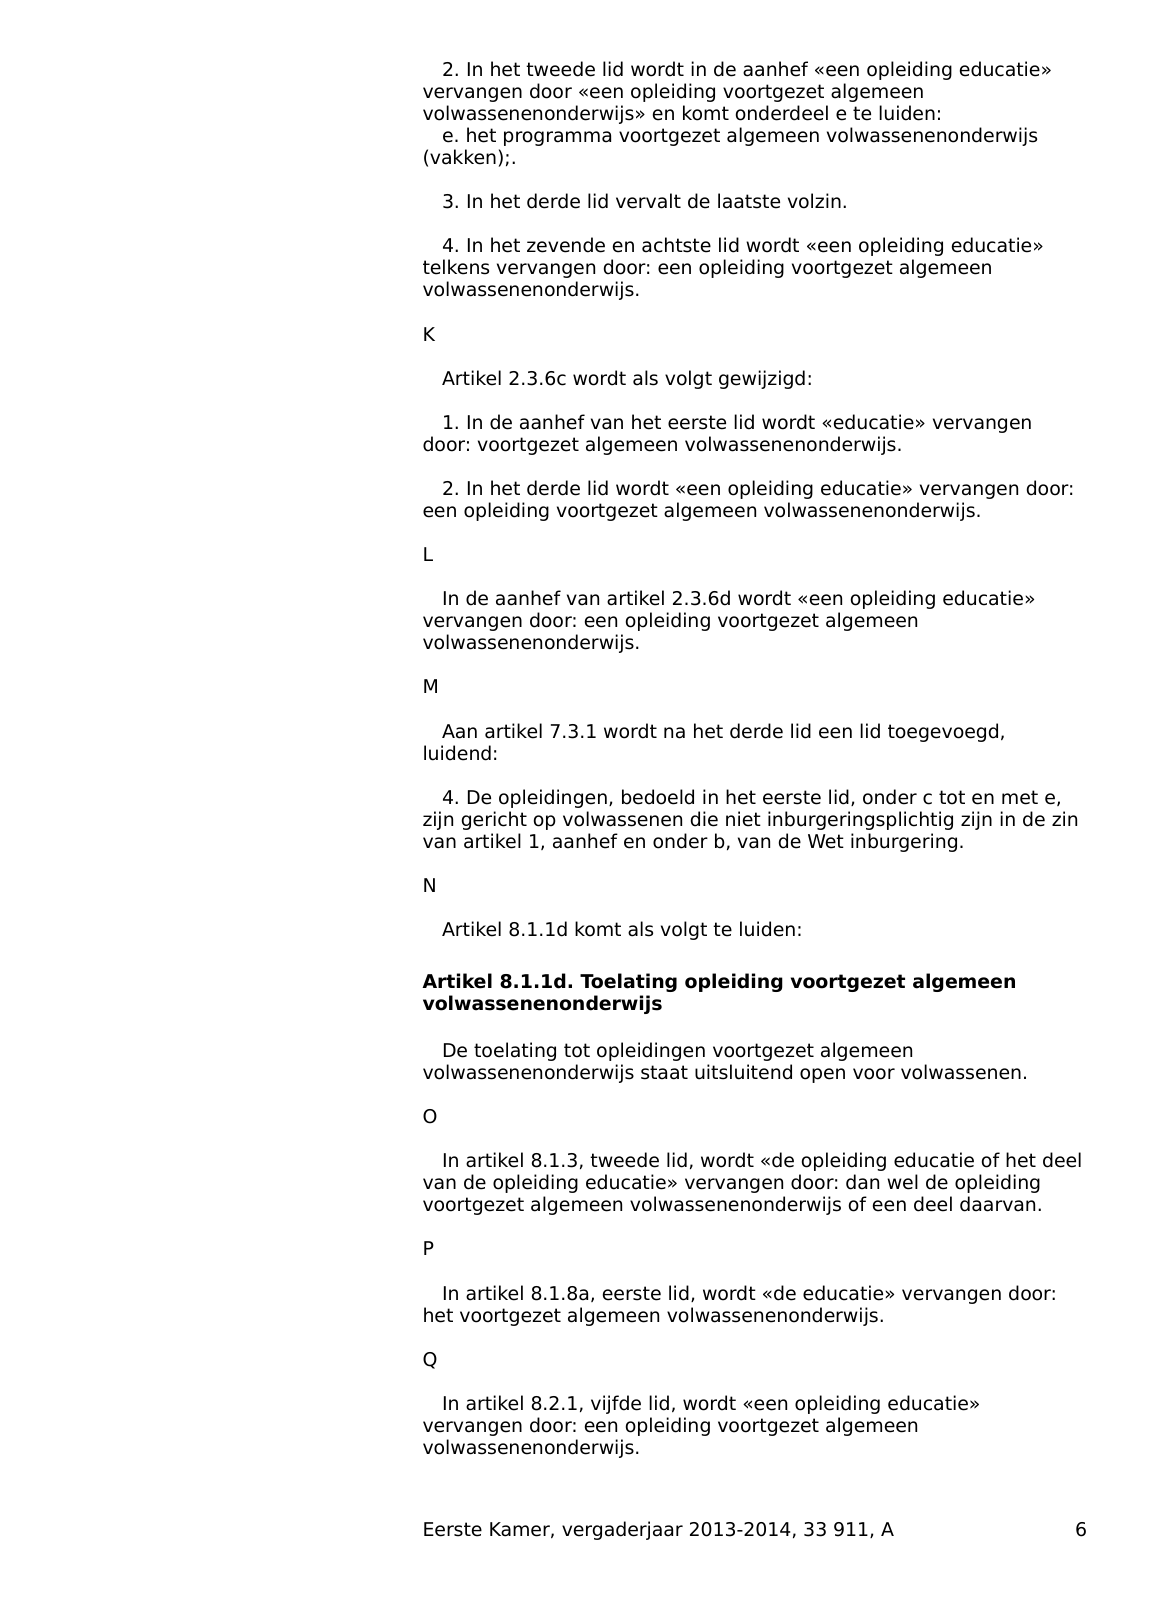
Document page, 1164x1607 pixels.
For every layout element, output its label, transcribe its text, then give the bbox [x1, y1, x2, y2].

subtitle Artikel 8.1.1d. Toelating opleiding voortgezet algemeen volwassenenonderwijs [422, 971, 1087, 1015]
text Artikel 2.3.6c wordt als volgt gewijzigd: [422, 368, 1087, 389]
text In artikel 8.2.1, vijfde lid, wordt «een opleiding educatie» vervangen door: een opleiding voortgezet algemeen volwassenenonderwijs. [422, 1393, 1087, 1459]
text L [422, 544, 1087, 566]
text Q [422, 1349, 1087, 1371]
text 4. In het zevende en achtste lid wordt «een opleiding educatie» telkens vervangen door: een opleiding voortgezet algemeen volwassenenonderwijs. [422, 235, 1087, 301]
text 2. In het derde lid wordt «een opleiding educatie» vervangen door: een opleiding voortgezet algemeen volwassenenonderwijs. [422, 478, 1087, 522]
text De toelating tot opleidingen voortgezet algemeen volwassenenonderwijs staat uitsluitend open voor volwassenen. [422, 1040, 1087, 1084]
text O [422, 1106, 1087, 1128]
text 3. In het derde lid vervalt de laatste volzin. [422, 191, 1087, 213]
text Aan artikel 7.3.1 wordt na het derde lid een lid toegevoegd, luidend: [422, 721, 1087, 764]
text In de aanhef van artikel 2.3.6d wordt «een opleiding educatie» vervangen door: een opleiding voortgezet algemeen volwassenenonderwijs. [422, 588, 1087, 654]
text K [422, 323, 1087, 345]
text In artikel 8.1.3, tweede lid, wordt «de opleiding educatie of het deel van de opleiding educatie» vervangen door: dan wel de opleiding voortgezet algemeen volwassenenonderwijs of een deel daarvan. [422, 1150, 1087, 1216]
text N [422, 875, 1087, 897]
text M [422, 676, 1087, 698]
text P [422, 1238, 1087, 1260]
text 4. De opleidingen, bedoeld in het eerste lid, onder c tot en met e, zijn gericht op volwassenen die niet inburgeringsplichtig zijn in de zin van artikel 1, aanhef en onder b, van de Wet inburgering. [422, 787, 1087, 853]
text e. het programma voortgezet algemeen volwassenenonderwijs (vakken);. [422, 125, 1087, 169]
text 2. In het tweede lid wordt in de aanhef «een opleiding educatie» vervangen door «een opleiding voortgezet algemeen volwassenenonderwijs» en komt onderdeel e te luiden: [422, 59, 1087, 125]
text Artikel 8.1.1d komt als volgt te luiden: [422, 919, 1087, 941]
text 1. In de aanhef van het eerste lid wordt «educatie» vervangen door: voortgezet algemeen volwassenenonderwijs. [422, 412, 1087, 456]
text In artikel 8.1.8a, eerste lid, wordt «de educatie» vervangen door: het voortgezet algemeen volwassenenonderwijs. [422, 1282, 1087, 1326]
